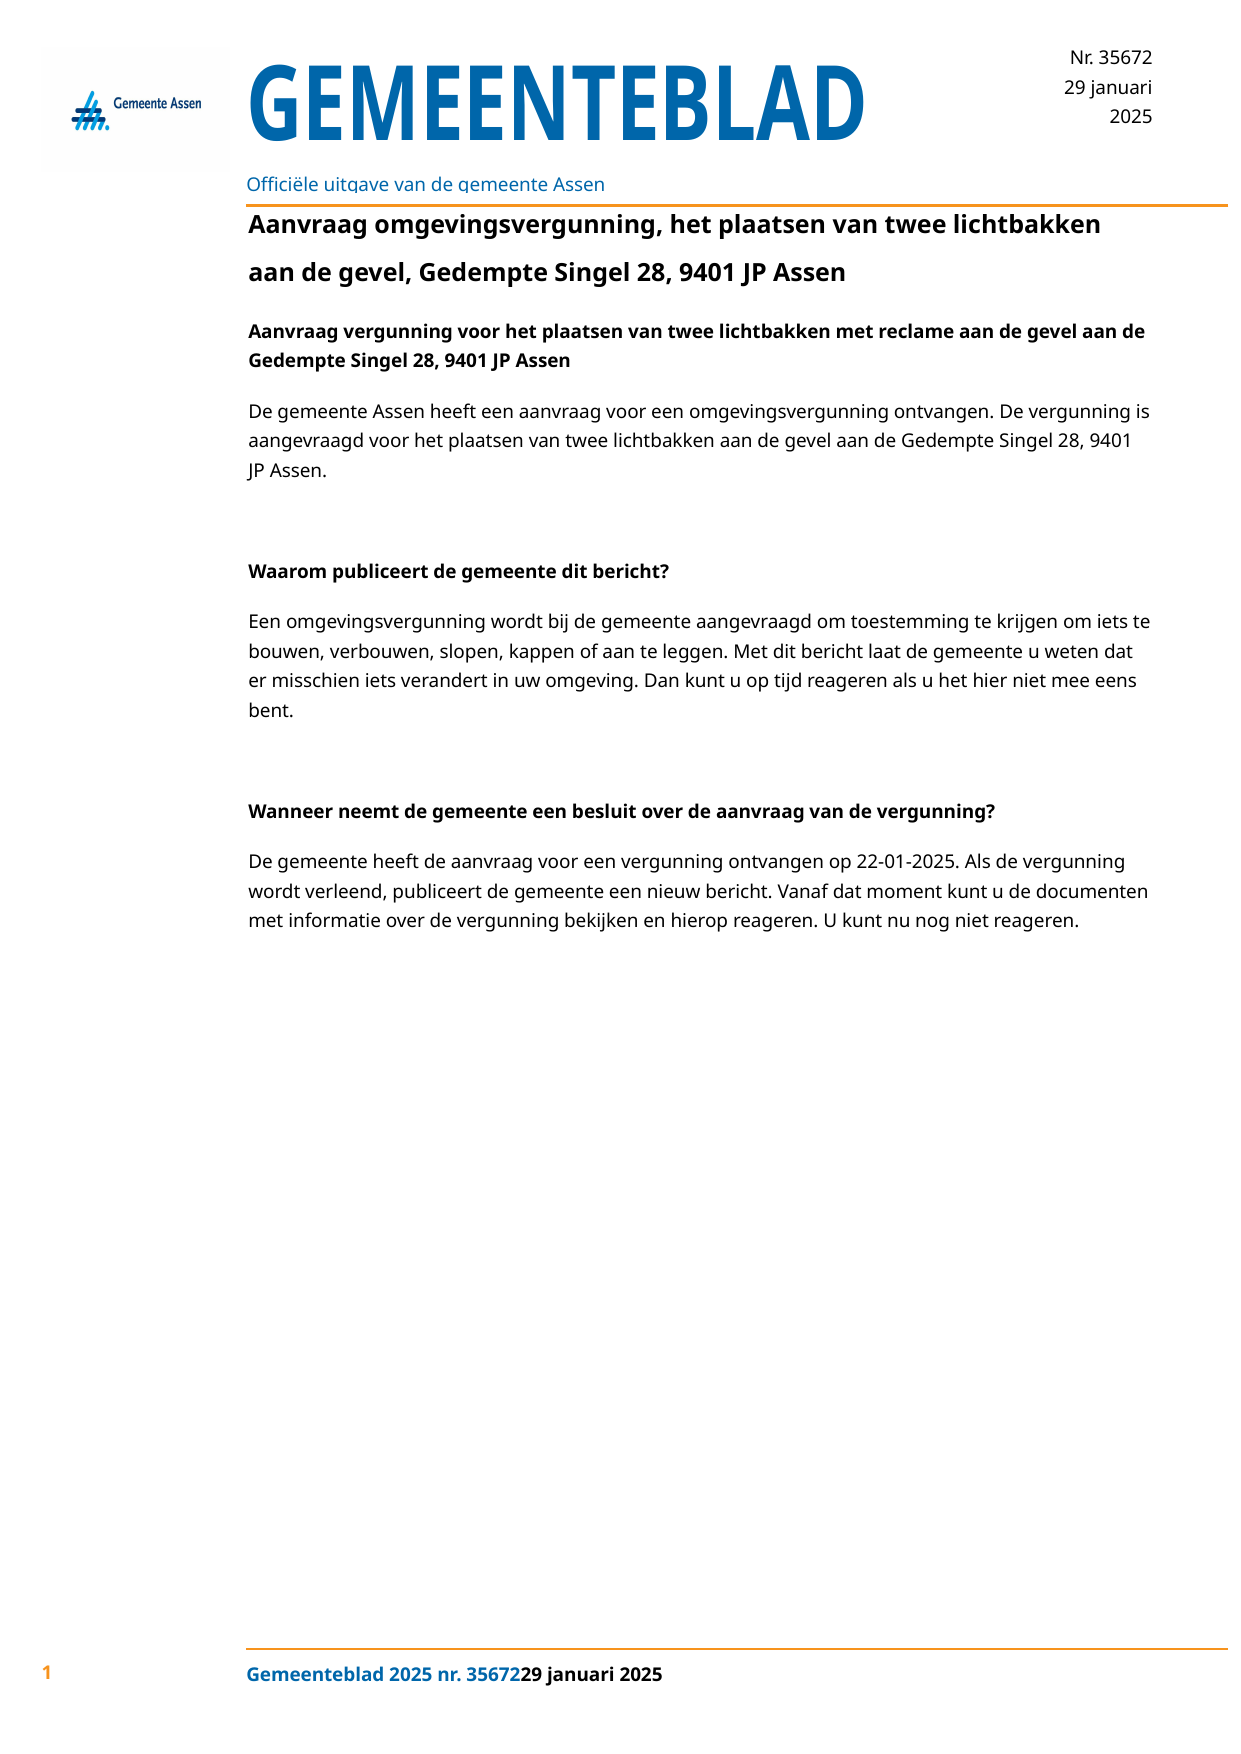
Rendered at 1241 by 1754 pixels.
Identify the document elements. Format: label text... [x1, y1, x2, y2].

text Aanvraag vergunning voor het plaatsen van twee lichtbakken met reclame aan de gevel aan de Gedempte Singel 28, 9401 JP Assen [248, 318, 1152, 373]
text Wanneer neemt de gemeente een besluit over de aanvraag van de vergunning? [248, 798, 1152, 824]
text De gemeente heeft de aanvraag voor een vergunning ontvangen op 22-01-2025. Als de vergunning wordt verleend, publiceert de gemeente een nieuw bericht. Vanaf dat moment kunt u de documenten met informatie over de vergunning bekijken en hierop reageren. U kunt nu nog niet reageren. [248, 848, 1152, 933]
text Aanvraag omgevingsvergunning, het plaatsen van twee lichtbakken aan de gevel, Gedempte Singel 28, 9401 JP Assen [248, 207, 1152, 288]
text De gemeente Assen heeft een aanvraag voor een omgevingsvergunning ontvangen. De vergunning is aangevraagd voor het plaatsen van twee lichtbakken aan de gevel aan de Gedempte Singel 28, 9401 JP Assen. [248, 398, 1152, 483]
text Waarom publiceert de gemeente dit bericht? [248, 558, 1152, 584]
text Een omgevingsvergunning wordt bij de gemeente aangevraagd om toestemming te krijgen om iets te bouwen, verbouwen, slopen, kappen of aan te leggen. Met dit bericht laat de gemeente u weten dat er misschien iets verandert in uw omgeving. Dan kunt u op tijd reageren als u het hier niet mee eens bent. [248, 608, 1152, 723]
picture [41, 47, 231, 172]
